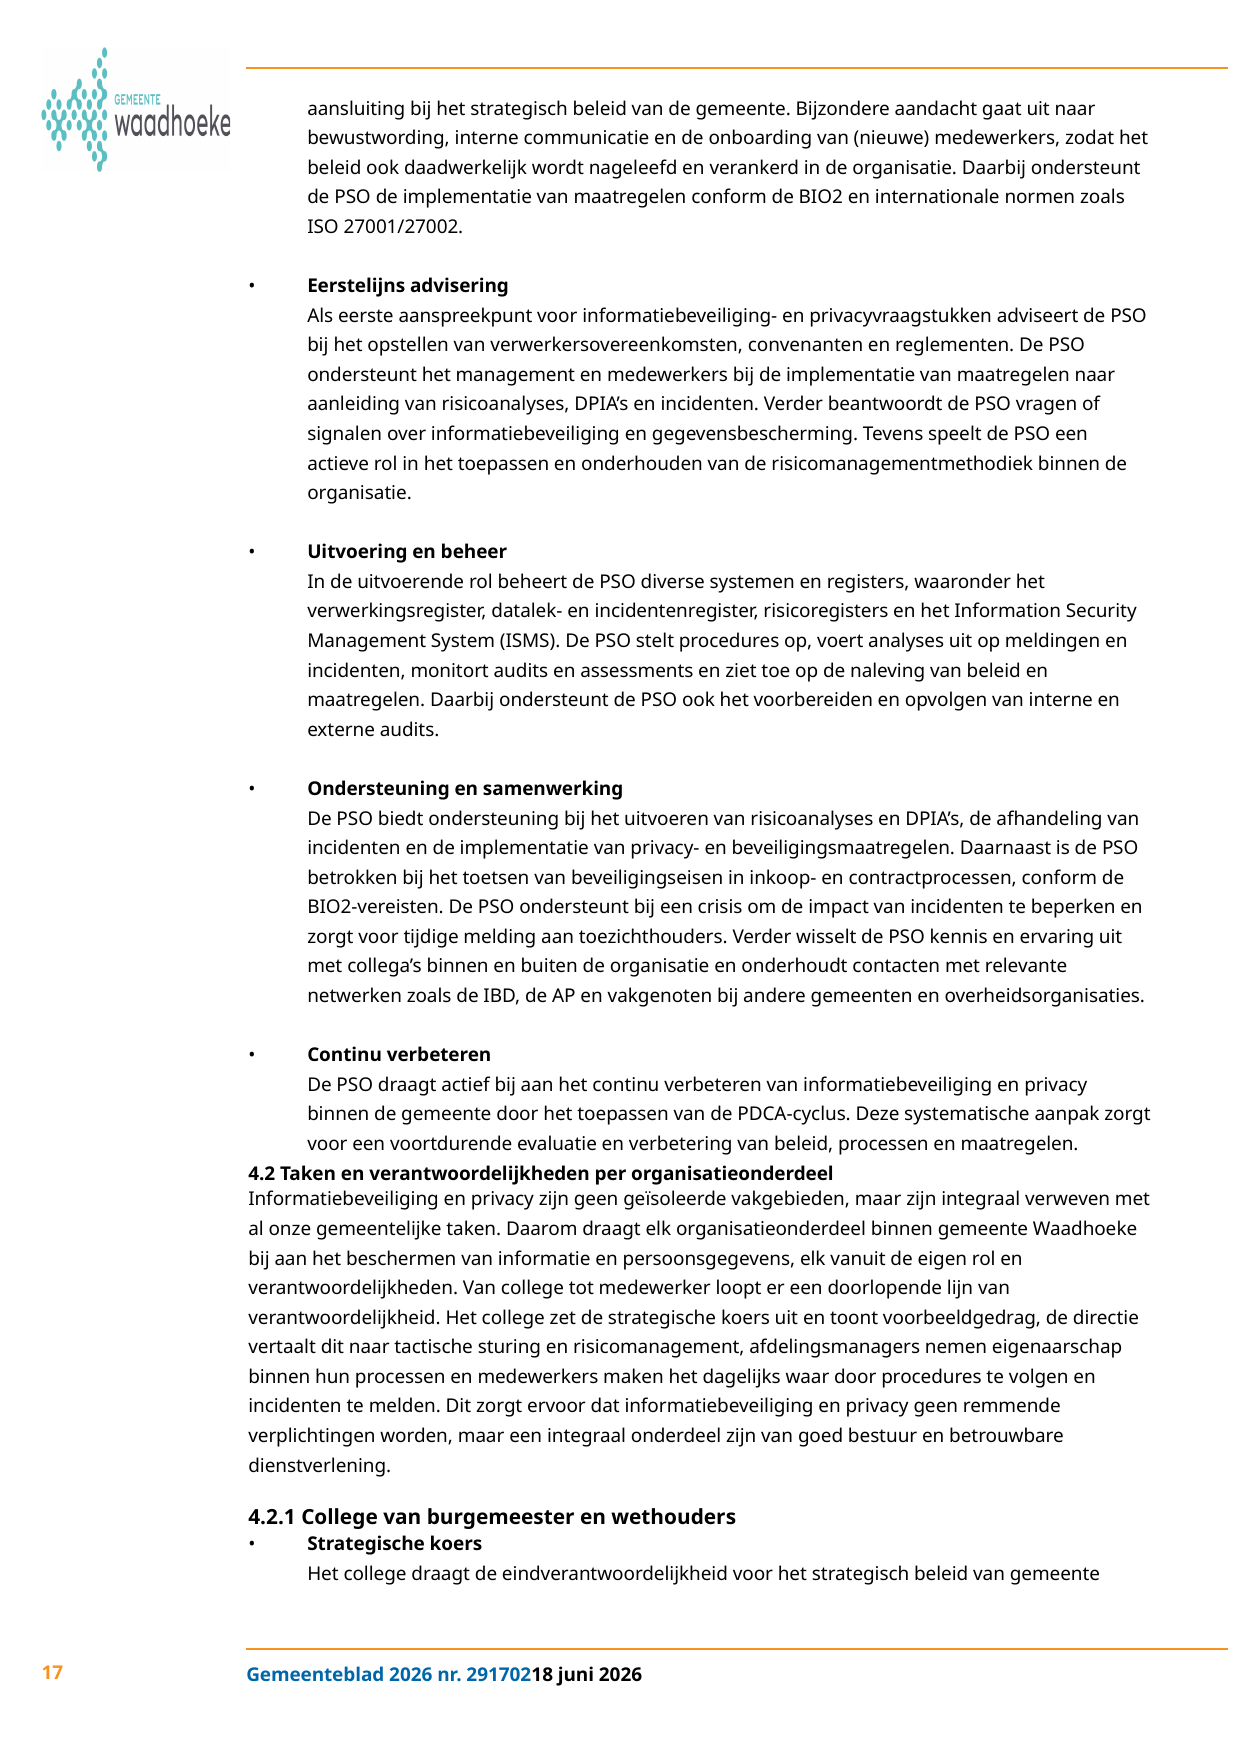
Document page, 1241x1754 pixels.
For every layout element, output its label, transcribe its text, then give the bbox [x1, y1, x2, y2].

list In de uitvoerende rol beheert de PSO diverse systemen en registers, waaronder het verwerkingsregister, datalek- en incidentenregister, risicoregisters en het Information Security Management System (ISMS). De PSO stelt procedures op, voert analyses uit op meldingen en incidenten, monitort audits en assessments en ziet toe op de naleving van beleid en maatregelen. Daarbij ondersteunt de PSO ook het voorbereiden en opvolgen van interne en externe audits. [248, 568, 1152, 742]
text 4.2 Taken en verantwoordelijkheden per organisatieonderdeel [248, 1160, 1152, 1186]
text Informatiebeveiliging en privacy zijn geen geïsoleerde vakgebieden, maar zijn integraal verweven met al onze gemeentelijke taken. Daarom draagt elk organisatieonderdeel binnen gemeente Waadhoeke bij aan het beschermen van informatie en persoonsgegevens, elk vanuit de eigen rol en verantwoordelijkheden. Van college tot medewerker loopt er een doorlopende lijn van verantwoordelijkheid. Het college zet de strategische koers uit en toont voorbeeldgedrag, de directie vertaalt dit naar tactische sturing en risicomanagement, afdelingsmanagers nemen eigenaarschap binnen hun processen en medewerkers maken het dagelijks waar door procedures te volgen en incidenten te melden. Dit zorgt ervoor dat informatiebeveiliging en privacy geen remmende verplichtingen worden, maar een integraal onderdeel zijn van goed bestuur en betrouwbare dienstverlening. [248, 1186, 1152, 1477]
list Uitvoering en beheer [248, 538, 1152, 564]
list De PSO biedt ondersteuning bij het uitvoeren van risicoanalyses en DPIA’s, de afhandeling van incidenten en de implementatie van privacy- en beveiligingsmaatregelen. Daarnaast is de PSO betrokken bij het toetsen van beveiligingseisen in inkoop- en contractprocessen, conform de BIO2-vereisten. De PSO ondersteunt bij een crisis om de impact van incidenten te beperken en zorgt voor tijdige melding aan toezichthouders. Verder wisselt de PSO kennis en ervaring uit met collega’s binnen en buiten de organisatie en onderhoudt contacten met relevante netwerken zoals de IBD, de AP en vakgenoten bij andere gemeenten en overheidsorganisaties. [248, 805, 1152, 1008]
list De PSO draagt actief bij aan het continu verbeteren van informatiebeveiliging en privacy binnen de gemeente door het toepassen van de PDCA-cyclus. Deze systematische aanpak zorgt voor een voortdurende evaluatie en verbetering van beleid, processen en maatregelen. [248, 1071, 1152, 1156]
list Het college draagt de eindverantwoordelijkheid voor het strategisch beleid van gemeente [248, 1560, 1152, 1586]
list Als eerste aanspreekpunt voor informatiebeveiliging- en privacyvraagstukken adviseert de PSO bij het opstellen van verwerkersovereenkomsten, convenanten en reglementen. De PSO ondersteunt het management en medewerkers bij de implementatie van maatregelen naar aanleiding van risicoanalyses, DPIA’s en incidenten. Verder beantwoordt de PSO vragen of signalen over informatiebeveiliging en gegevensbescherming. Tevens speelt de PSO een actieve rol in het toepassen en onderhouden van de risicomanagementmethodiek binnen de organisatie. [248, 302, 1152, 505]
list Eerstelijns advisering [248, 272, 1152, 298]
list Ondersteuning en samenwerking [248, 775, 1152, 801]
list Continu verbeteren [248, 1041, 1152, 1067]
list aansluiting bij het strategisch beleid van de gemeente. Bijzondere aandacht gaat uit naar bewustwording, interne communicatie en de onboarding van (nieuwe) medewerkers, zodat het beleid ook daadwerkelijk wordt nageleefd en verankerd in de organisatie. Daarbij ondersteunt de PSO de implementatie van maatregelen conform de BIO2 en internationale normen zoals ISO 27001/27002. [248, 95, 1152, 239]
picture [41, 47, 231, 172]
text 4.2.1 College van burgemeester en wethouders [248, 1502, 1152, 1531]
list Strategische koers [248, 1531, 1152, 1556]
